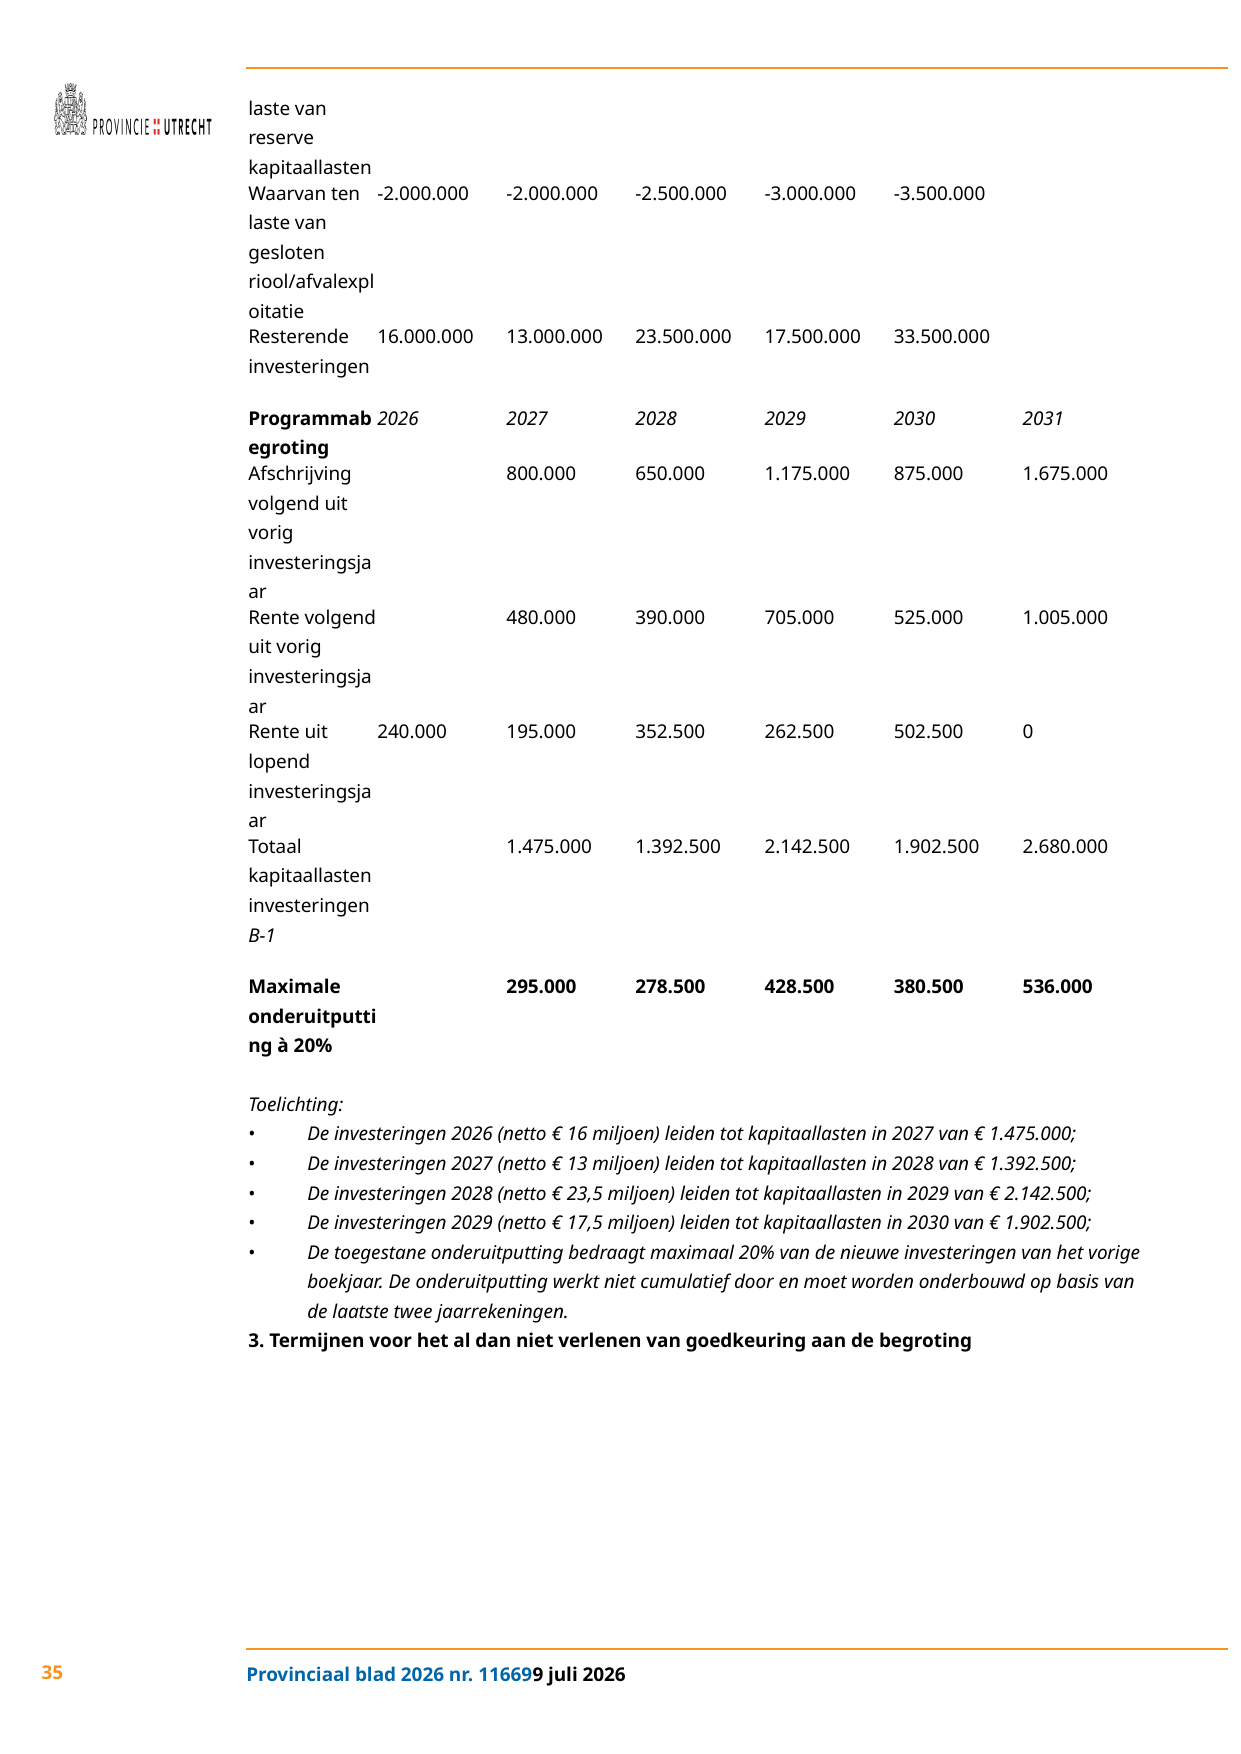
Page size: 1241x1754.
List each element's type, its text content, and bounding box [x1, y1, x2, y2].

table_cell [1023, 324, 1152, 379]
table_cell Afschrijving volgend uit vorig investeringsjaar [248, 460, 377, 604]
table_cell [377, 948, 506, 973]
table_cell 1.675.000 [1023, 460, 1152, 604]
table_cell 2027 [506, 405, 635, 460]
table_cell [506, 95, 635, 180]
table_cell 262.500 [764, 719, 893, 833]
table_cell 800.000 [506, 460, 635, 604]
table_cell 2029 [764, 405, 893, 460]
table_cell Resterende investeringen [248, 324, 377, 379]
table_cell 278.500 [635, 973, 764, 1058]
table_cell 2.142.500 [764, 833, 893, 948]
table_cell [894, 379, 1022, 405]
table_cell [377, 379, 506, 405]
table_cell -2.500.000 [635, 180, 764, 324]
text Toelichting: [248, 1091, 1152, 1117]
table_cell [764, 948, 893, 973]
table_cell 2028 [635, 405, 764, 460]
table_cell 17.500.000 [764, 324, 893, 379]
table_cell laste van reserve kapitaallasten [248, 95, 377, 180]
list De investeringen 2026 (netto € 16 miljoen) leiden tot kapitaallasten in 2027 van € 1.475.000; [248, 1121, 1152, 1146]
table_cell [377, 95, 506, 180]
table_cell 390.000 [635, 604, 764, 719]
table_cell 1.475.000 [506, 833, 635, 948]
table_cell -2.000.000 [506, 180, 635, 324]
table_cell 1.392.500 [635, 833, 764, 948]
table_cell 502.500 [894, 719, 1022, 833]
table_cell [764, 379, 893, 405]
table_cell Rente uit lopend investeringsjaar [248, 719, 377, 833]
table_cell [377, 604, 506, 719]
table_cell 536.000 [1023, 973, 1152, 1058]
table_cell [506, 948, 635, 973]
table_cell Waarvan ten laste van gesloten riool/afvalexploitatie [248, 180, 377, 324]
picture [41, 47, 231, 172]
table_cell 13.000.000 [506, 324, 635, 379]
table_cell 33.500.000 [894, 324, 1022, 379]
table_cell 195.000 [506, 719, 635, 833]
table_cell 16.000.000 [377, 324, 506, 379]
table_cell [1023, 948, 1152, 973]
table_cell 352.500 [635, 719, 764, 833]
table_cell 705.000 [764, 604, 893, 719]
text 3. Termijnen voor het al dan niet verlenen van goedkeuring aan de begroting [248, 1328, 1152, 1353]
list De investeringen 2028 (netto € 23,5 miljoen) leiden tot kapitaallasten in 2029 van € 2.142.500; [248, 1180, 1152, 1206]
table_cell 875.000 [894, 460, 1022, 604]
table_cell [635, 379, 764, 405]
table_cell 295.000 [506, 973, 635, 1058]
table_cell 428.500 [764, 973, 893, 1058]
table_cell 525.000 [894, 604, 1022, 719]
table_cell [1023, 379, 1152, 405]
table_cell Rente volgend uit vorig investeringsjaar [248, 604, 377, 719]
table_cell 2031 [1023, 405, 1152, 460]
table_cell Totaal kapitaallasten investeringen B-1 [248, 833, 377, 948]
table_cell [248, 379, 377, 405]
list De investeringen 2027 (netto € 13 miljoen) leiden tot kapitaallasten in 2028 van € 1.392.500; [248, 1150, 1152, 1176]
table_cell [506, 379, 635, 405]
table_cell 240.000 [377, 719, 506, 833]
table_cell 2026 [377, 405, 506, 460]
table_cell [248, 948, 377, 973]
table_cell 23.500.000 [635, 324, 764, 379]
table_cell 2.680.000 [1023, 833, 1152, 948]
table_cell [635, 948, 764, 973]
table_cell 2030 [894, 405, 1022, 460]
table_cell [377, 460, 506, 604]
table_cell 1.902.500 [894, 833, 1022, 948]
list De toegestane onderuitputting bedraagt maximaal 20% van de nieuwe investeringen van het vorige boekjaar. De onderuitputting werkt niet cumulatief door en moet worden onderbouwd op basis van de laatste twee jaarrekeningen. [248, 1239, 1152, 1324]
table_cell 0 [1023, 719, 1152, 833]
list De investeringen 2029 (netto € 17,5 miljoen) leiden tot kapitaallasten in 2030 van € 1.902.500; [248, 1209, 1152, 1235]
table_cell [635, 95, 764, 180]
table_cell [377, 833, 506, 948]
table_cell [1023, 95, 1152, 180]
table_cell [894, 948, 1022, 973]
table_cell [377, 973, 506, 1058]
table_cell -3.000.000 [764, 180, 893, 324]
table_cell [894, 95, 1022, 180]
table_cell -2.000.000 [377, 180, 506, 324]
table_cell 1.175.000 [764, 460, 893, 604]
table_cell -3.500.000 [894, 180, 1022, 324]
table_cell 650.000 [635, 460, 764, 604]
table_cell 380.500 [894, 973, 1022, 1058]
table_cell [1023, 180, 1152, 324]
table_cell Programmabegroting [248, 405, 377, 460]
table_cell 1.005.000 [1023, 604, 1152, 719]
table_cell [764, 95, 893, 180]
table_cell Maximale onderuitputting à 20% [248, 973, 377, 1058]
table_cell 480.000 [506, 604, 635, 719]
